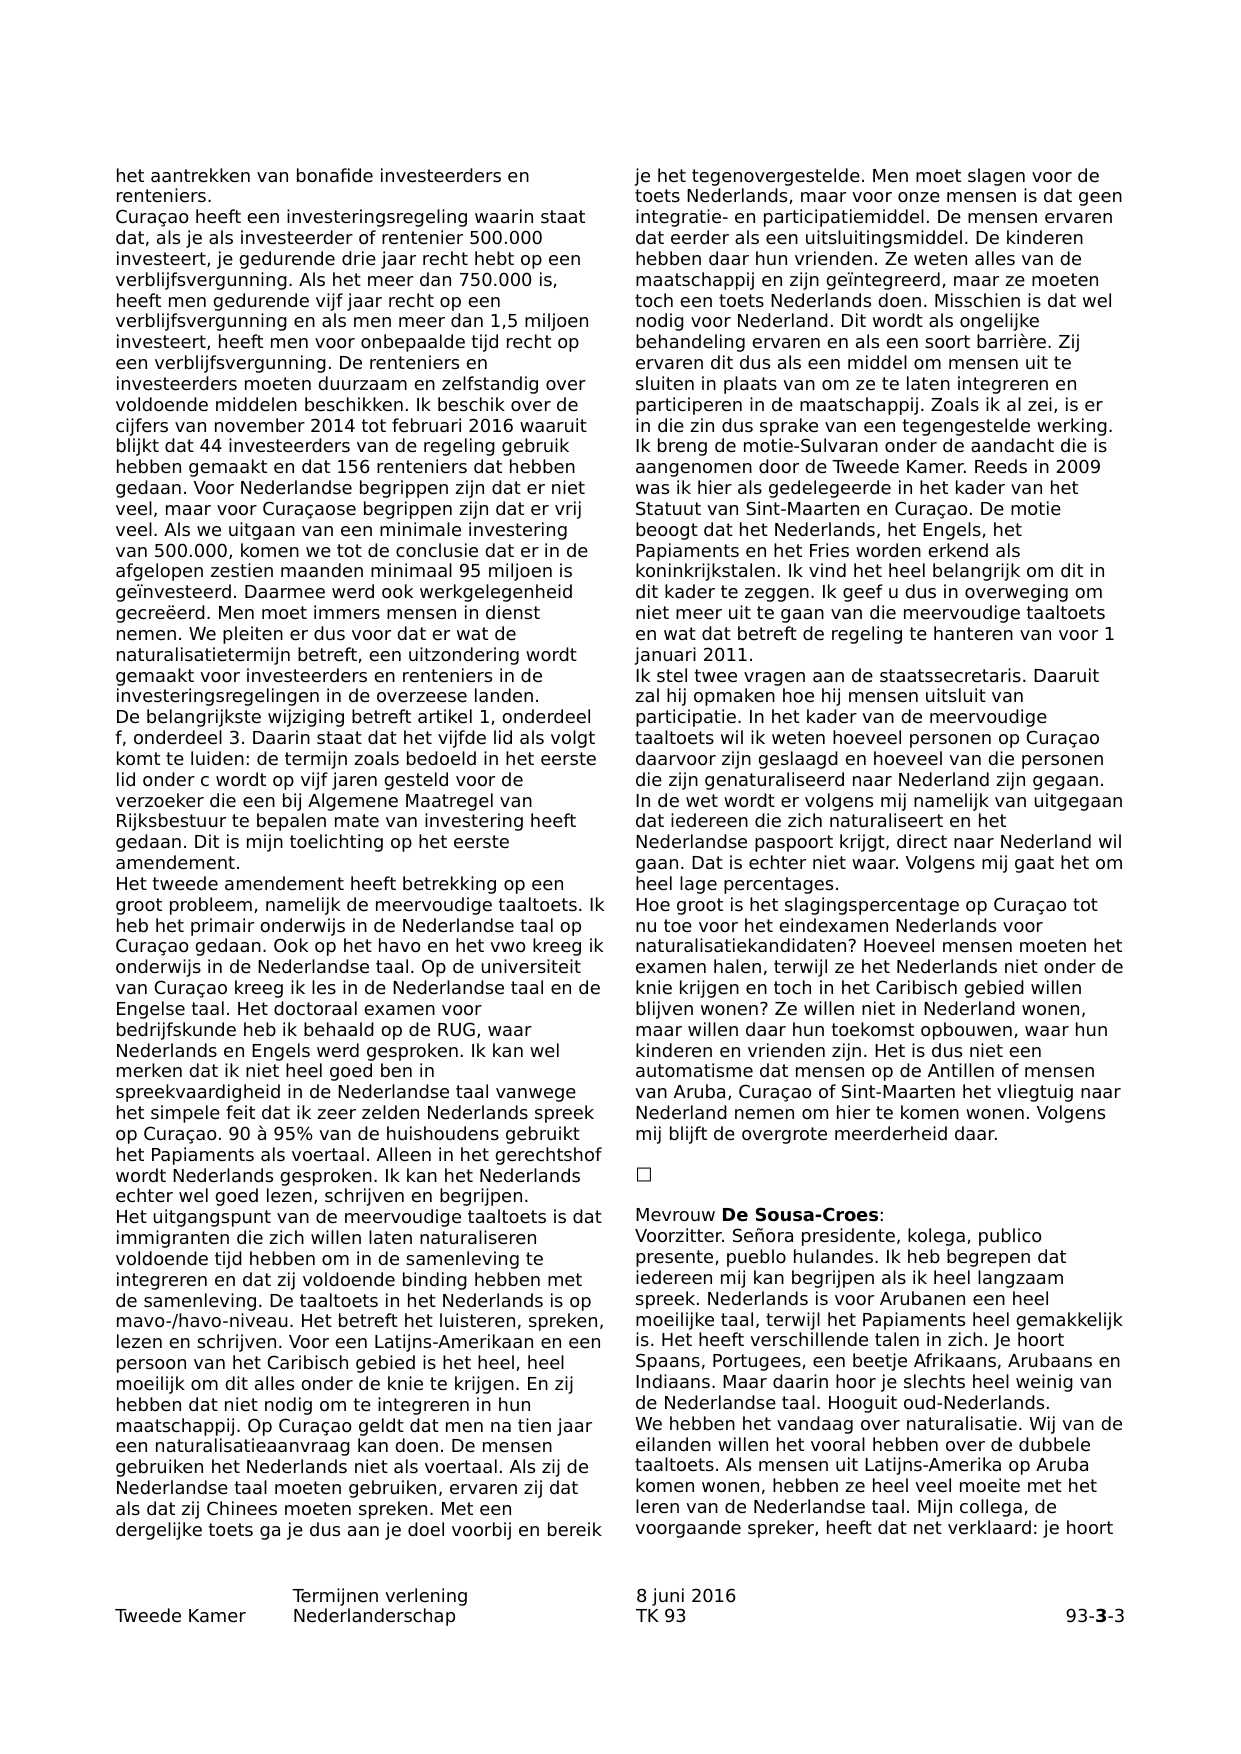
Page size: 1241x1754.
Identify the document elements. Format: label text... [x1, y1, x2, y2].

text Het uitgangspunt van de meervoudige taaltoets is dat immigranten die zich willen laten naturaliseren voldoende tijd hebben om in de samenleving te integreren en dat zij voldoende binding hebben met de samenleving. De taaltoets in het Nederlands is op mavo-/havo-niveau. Het betreft het luisteren, spreken, lezen en schrijven. Voor een Latijns-Amerikaan en een persoon van het Caribisch gebied is het heel, heel moeilijk om dit alles onder de knie te krijgen. En zij hebben dat niet nodig om te integreren in hun maatschappij. Op Curaçao geldt dat men na tien jaar een naturalisatieaanvraag kan doen. De mensen gebruiken het Nederlands niet als voertaal. Als zij de Nederlandse taal moeten gebruiken, ervaren zij dat als dat zij Chinees moeten spreken. Met een dergelijke toets ga je dus aan je doel voorbij en bereik [115, 1207, 605, 1540]
text Ik stel twee vragen aan de staatssecretaris. Daaruit zal hij opmaken hoe hij mensen uitsluit van participatie. In het kader van de meervoudige taaltoets wil ik weten hoeveel personen op Curaçao daarvoor zijn geslaagd en hoeveel van die personen die zijn genaturaliseerd naar Nederland zijn gegaan. In de wet wordt er volgens mij namelijk van uitgegaan dat iedereen die zich naturaliseert en het Nederlandse paspoort krijgt, direct naar Nederland wil gaan. Dat is echter niet waar. Volgens mij gaat het om heel lage percentages. [635, 665, 1125, 894]
text het aantrekken van bonafide investeerders en renteniers. [115, 165, 605, 207]
text je het tegenovergestelde. Men moet slagen voor de toets Nederlands, maar voor onze mensen is dat geen integratie- en participatiemiddel. De mensen ervaren dat eerder als een uitsluitingsmiddel. De kinderen hebben daar hun vrienden. Ze weten alles van de maatschappij en zijn geïntegreerd, maar ze moeten toch een toets Nederlands doen. Misschien is dat wel nodig voor Nederland. Dit wordt als ongelijke behandeling ervaren en als een soort barrière. Zij ervaren dit dus als een middel om mensen uit te sluiten in plaats van om ze te laten integreren en participeren in de maatschappij. Zoals ik al zei, is er in die zin dus sprake van een tegengestelde werking. [635, 165, 1125, 436]
text ⬜ [635, 1164, 1125, 1185]
text Hoe groot is het slagingspercentage op Curaçao tot nu toe voor het eindexamen Nederlands voor naturalisatiekandidaten? Hoeveel mensen moeten het examen halen, terwijl ze het Nederlands niet onder de knie krijgen en toch in het Caribisch gebied willen blijven wonen? Ze willen niet in Nederland wonen, maar willen daar hun toekomst opbouwen, waar hun kinderen en vrienden zijn. Het is dus niet een automatisme dat mensen op de Antillen of mensen van Aruba, Curaçao of Sint-Maarten het vliegtuig naar Nederland nemen om hier te komen wonen. Volgens mij blijft de overgrote meerderheid daar. [635, 894, 1125, 1144]
text Het tweede amendement heeft betrekking op een groot probleem, namelijk de meervoudige taaltoets. Ik heb het primair onderwijs in de Nederlandse taal op Curaçao gedaan. Ook op het havo en het vwo kreeg ik onderwijs in de Nederlandse taal. Op de universiteit van Curaçao kreeg ik les in de Nederlandse taal en de Engelse taal. Het doctoraal examen voor bedrijfskunde heb ik behaald op de RUG, waar Nederlands en Engels werd gesproken. Ik kan wel merken dat ik niet heel goed ben in spreekvaardigheid in de Nederlandse taal vanwege het simpele feit dat ik zeer zelden Nederlands spreek op Curaçao. 90 à 95% van de huishoudens gebruikt het Papiaments als voertaal. Alleen in het gerechtshof wordt Nederlands gesproken. Ik kan het Nederlands echter wel goed lezen, schrijven en begrijpen. [115, 874, 605, 1207]
text Curaçao heeft een investeringsregeling waarin staat dat, als je als investeerder of rentenier 500.000 investeert, je gedurende drie jaar recht hebt op een verblijfsvergunning. Als het meer dan 750.000 is, heeft men gedurende vijf jaar recht op een verblijfsvergunning en als men meer dan 1,5 miljoen investeert, heeft men voor onbepaalde tijd recht op een verblijfsvergunning. De renteniers en investeerders moeten duurzaam en zelfstandig over voldoende middelen beschikken. Ik beschik over de cijfers van november 2014 tot februari 2016 waaruit blijkt dat 44 investeerders van de regeling gebruik hebben gemaakt en dat 156 renteniers dat hebben gedaan. Voor Nederlandse begrippen zijn dat er niet veel, maar voor Curaçaose begrippen zijn dat er vrij veel. Als we uitgaan van een minimale investering van 500.000, komen we tot de conclusie dat er in de afgelopen zestien maanden minimaal 95 miljoen is geïnvesteerd. Daarmee werd ook werkgelegenheid gecreëerd. Men moet immers mensen in dienst nemen. We pleiten er dus voor dat er wat de naturalisatietermijn betreft, een uitzondering wordt gemaakt voor investeerders en renteniers in de investeringsregelingen in de overzeese landen. [115, 207, 605, 707]
text We hebben het vandaag over naturalisatie. Wij van de eilanden willen het vooral hebben over de dubbele taaltoets. Als mensen uit Latijns-Amerika op Aruba komen wonen, hebben ze heel veel moeite met het leren van de Nederlandse taal. Mijn collega, de voorgaande spreker, heeft dat net verklaard: je hoort [635, 1413, 1125, 1538]
text Voorzitter. Señora presidente, kolega, publico presente, pueblo hulandes. Ik heb begrepen dat iedereen mij kan begrijpen als ik heel langzaam spreek. Nederlands is voor Arubanen een heel moeilijke taal, terwijl het Papiaments heel gemakkelijk is. Het heeft verschillende talen in zich. Je hoort Spaans, Portugees, een beetje Afrikaans, Arubaans en Indiaans. Maar daarin hoor je slechts heel weinig van de Nederlandse taal. Hooguit oud-Nederlands. [635, 1226, 1125, 1413]
text Mevrouw De Sousa-Croes: [635, 1205, 1125, 1226]
text Ik breng de motie-Sulvaran onder de aandacht die is aangenomen door de Tweede Kamer. Reeds in 2009 was ik hier als gedelegeerde in het kader van het Statuut van Sint-Maarten en Curaçao. De motie beoogt dat het Nederlands, het Engels, het Papiaments en het Fries worden erkend als koninkrijkstalen. Ik vind het heel belangrijk om dit in dit kader te zeggen. Ik geef u dus in overweging om niet meer uit te gaan van die meervoudige taaltoets en wat dat betreft de regeling te hanteren van voor 1 januari 2011. [635, 436, 1125, 665]
text De belangrijkste wijziging betreft artikel 1, onderdeel f, onderdeel 3. Daarin staat dat het vijfde lid als volgt komt te luiden: de termijn zoals bedoeld in het eerste lid onder c wordt op vijf jaren gesteld voor de verzoeker die een bij Algemene Maatregel van Rijksbestuur te bepalen mate van investering heeft gedaan. Dit is mijn toelichting op het eerste amendement. [115, 707, 605, 874]
